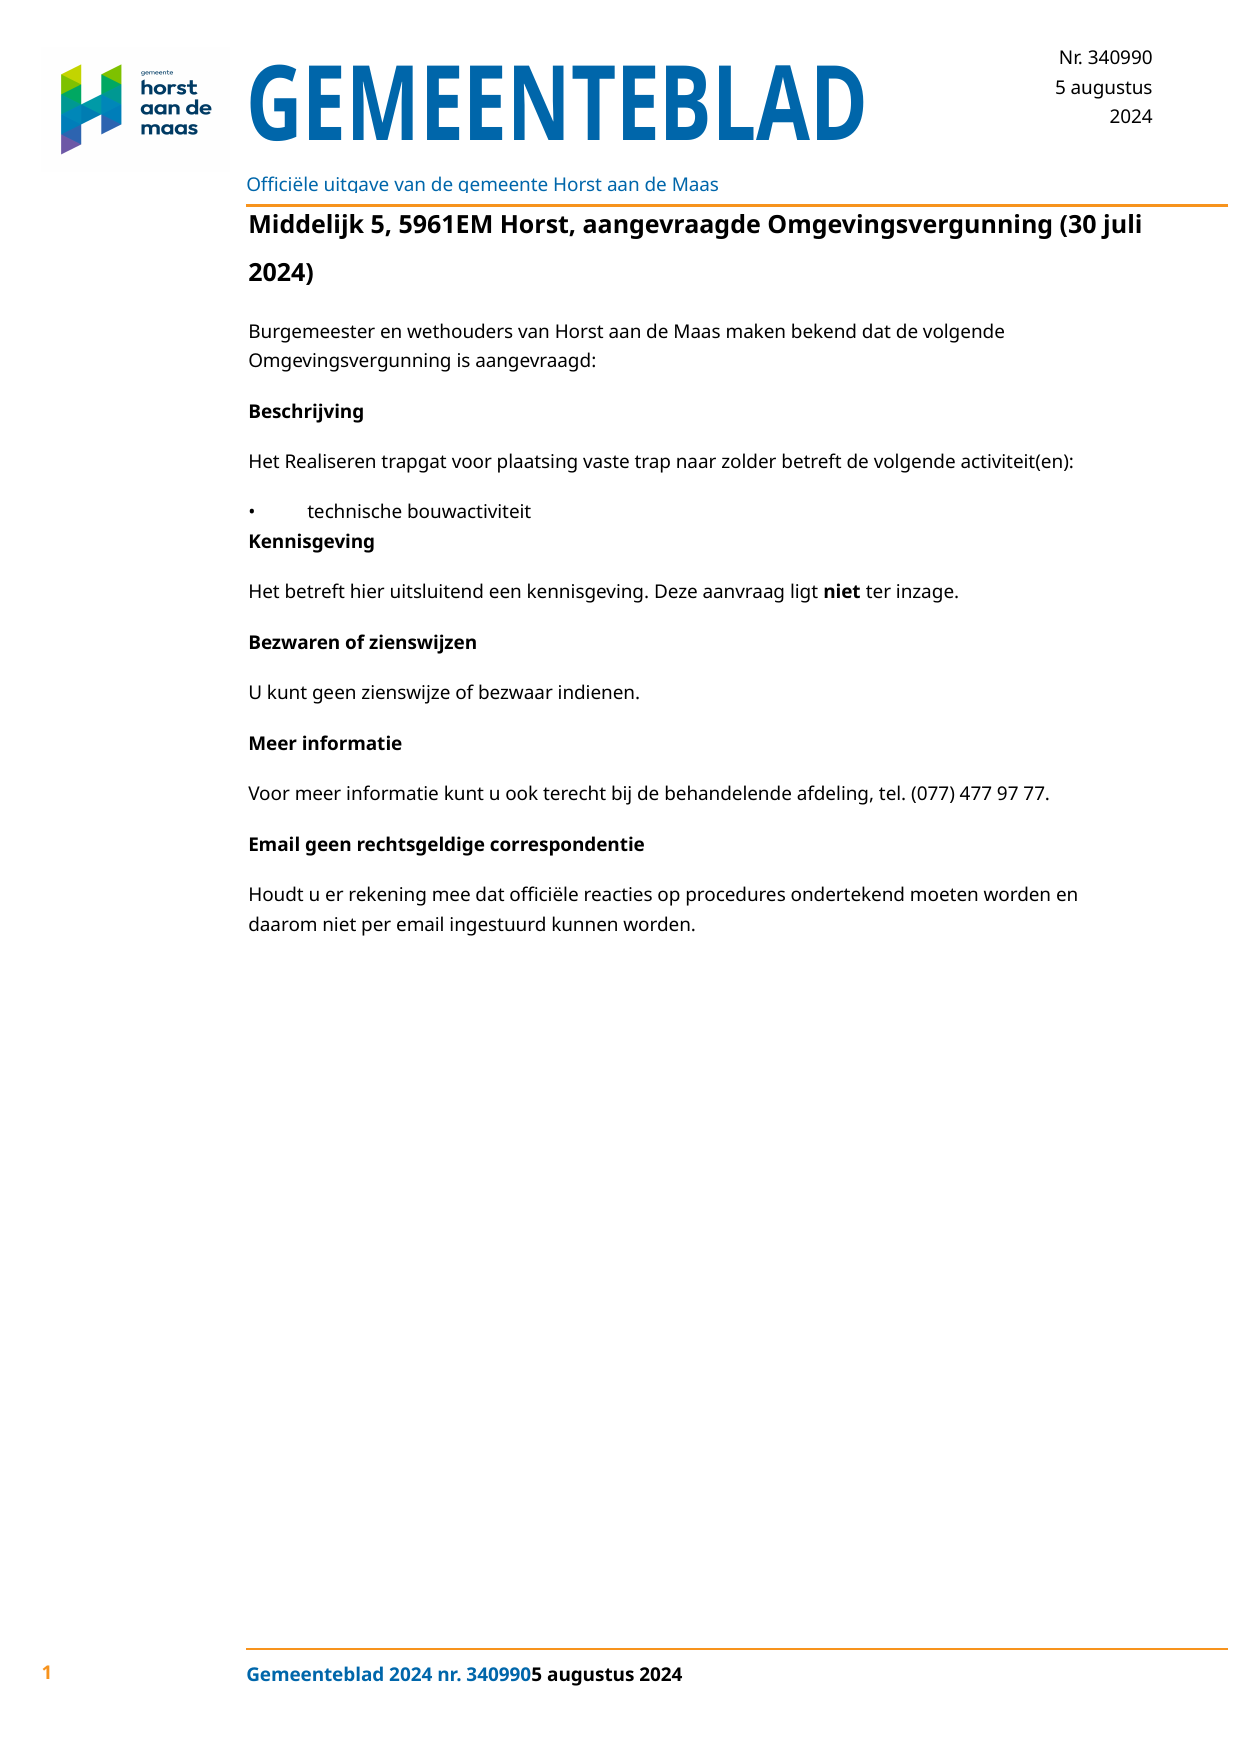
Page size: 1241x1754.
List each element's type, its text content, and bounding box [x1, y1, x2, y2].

text Het betreft hier uitsluitend een kennisgeving. Deze aanvraag ligt niet ter inzage. [248, 579, 1152, 604]
text Middelijk 5, 5961EM Horst, aangevraagde Omgevingsvergunning (30 juli 2024) [248, 207, 1152, 288]
text Burgemeester en wethouders van Horst aan de Maas maken bekend dat de volgende Omgevingsvergunning is aangevraagd: [248, 318, 1152, 373]
text Het Realiseren trapgat voor plaatsing vaste trap naar zolder betreft de volgende activiteit(en): [248, 448, 1152, 474]
text Email geen rechtsgeldige correspondentie [248, 831, 1152, 857]
text U kunt geen zienswijze of bezwaar indienen. [248, 679, 1152, 705]
text Voor meer informatie kunt u ook terecht bij de behandelende afdeling, tel. (077) 477 97 77. [248, 780, 1152, 806]
picture [41, 47, 231, 172]
list technische bouwactiviteit [248, 499, 1152, 524]
text Houdt u er rekening mee dat officiële reacties op procedures ondertekend moeten worden en daarom niet per email ingestuurd kunnen worden. [248, 881, 1152, 937]
text Beschrijving [248, 398, 1152, 424]
text Bezwaren of zienswijzen [248, 629, 1152, 655]
text Kennisgeving [248, 528, 1152, 554]
text Meer informatie [248, 730, 1152, 756]
